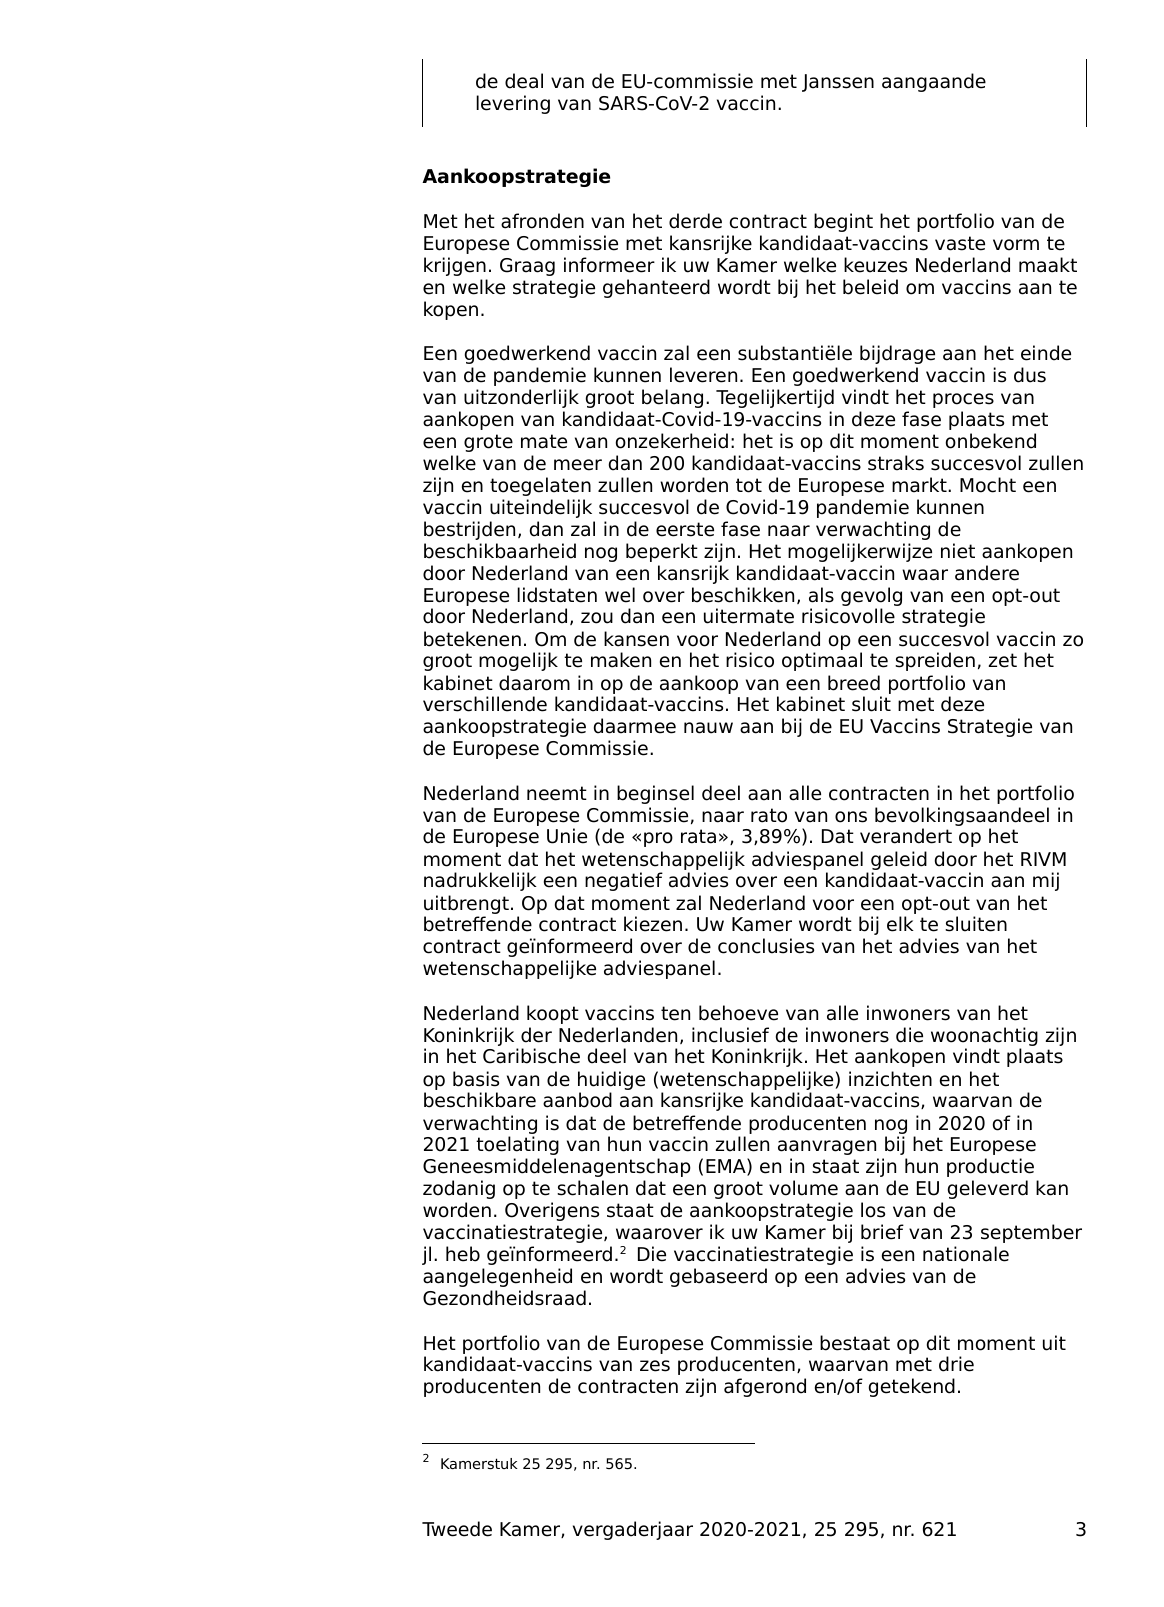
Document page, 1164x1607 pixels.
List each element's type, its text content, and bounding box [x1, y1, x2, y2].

text Het portfolio van de Europese Commissie bestaat op dit moment uit kandidaat-vaccins van zes producenten, waarvan met drie producenten de contracten zijn afgerond en/of getekend. [422, 1332, 1087, 1398]
text Kamerstuk 25 295, nr. 565. [422, 1452, 1087, 1474]
text Nederland neemt in beginsel deel aan alle contracten in het portfolio van de Europese Commissie, naar rato van ons bevolkingsaandeel in de Europese Unie (de «pro rata», 3,89%). Dat verandert op het moment dat het wetenschappelijk adviespanel geleid door het RIVM nadrukkelijk een negatief advies over een kandidaat-vaccin aan mij uitbrengt. Op dat moment zal Nederland voor een opt-out van het betreffende contract kiezen. Uw Kamer wordt bij elk te sluiten contract geïnformeerd over de conclusies van het advies van het wetenschappelijke adviespanel. [422, 782, 1087, 980]
text Nederland koopt vaccins ten behoeve van alle inwoners van het Koninkrijk der Nederlanden, inclusief de inwoners die woonachtig zijn in het Caribische deel van het Koninkrijk. Het aankopen vindt plaats op basis van de huidige (wetenschappelijke) inzichten en het beschikbare aanbod aan kansrijke kandidaat-vaccins, waarvan de verwachting is dat de betreffende producenten nog in 2020 of in 2021 toelating van hun vaccin zullen aanvragen bij het Europese Geneesmiddelenagentschap (EMA) en in staat zijn hun productie zodanig op te schalen dat een groot volume aan de EU geleverd kan worden. Overigens staat de aankoopstrategie los van de vaccinatiestrategie, waarover ik uw Kamer bij brief van 23 september jl. heb geïnformeerd. Die vaccinatiestrategie is een nationale aangelegenheid en wordt gebaseerd op een advies van de Gezondheidsraad. [422, 1002, 1087, 1310]
text Een goedwerkend vaccin zal een substantiële bijdrage aan het einde van de pandemie kunnen leveren. Een goedwerkend vaccin is dus van uitzonderlijk groot belang. Tegelijkertijd vindt het proces van aankopen van kandidaat-Covid-19-vaccins in deze fase plaats met een grote mate van onzekerheid: het is op dit moment onbekend welke van de meer dan 200 kandidaat-vaccins straks succesvol zullen zijn en toegelaten zullen worden tot de Europese markt. Mocht een vaccin uiteindelijk succesvol de Covid-19 pandemie kunnen bestrijden, dan zal in de eerste fase naar verwachting de beschikbaarheid nog beperkt zijn. Het mogelijkerwijze niet aankopen door Nederland van een kansrijk kandidaat-vaccin waar andere Europese lidstaten wel over beschikken, als gevolg van een opt-out door Nederland, zou dan een uitermate risicovolle strategie betekenen. Om de kansen voor Nederland op een succesvol vaccin zo groot mogelijk te maken en het risico optimaal te spreiden, zet het kabinet daarom in op de aankoop van een breed portfolio van verschillende kandidaat-vaccins. Het kabinet sluit met deze aankoopstrategie daarmee nauw aan bij de EU Vaccins Strategie van de Europese Commissie. [422, 343, 1087, 760]
text Met het afronden van het derde contract begint het portfolio van de Europese Commissie met kansrijke kandidaat-vaccins vaste vorm te krijgen. Graag informeer ik uw Kamer welke keuzes Nederland maakt en welke strategie gehanteerd wordt bij het beleid om vaccins aan te kopen. [422, 211, 1087, 321]
table_header de deal van de EU-commissie met Janssen aangaande levering van SARS-CoV-2 vaccin. [423, 59, 1086, 127]
subtitle Aankoopstrategie [422, 166, 1087, 188]
